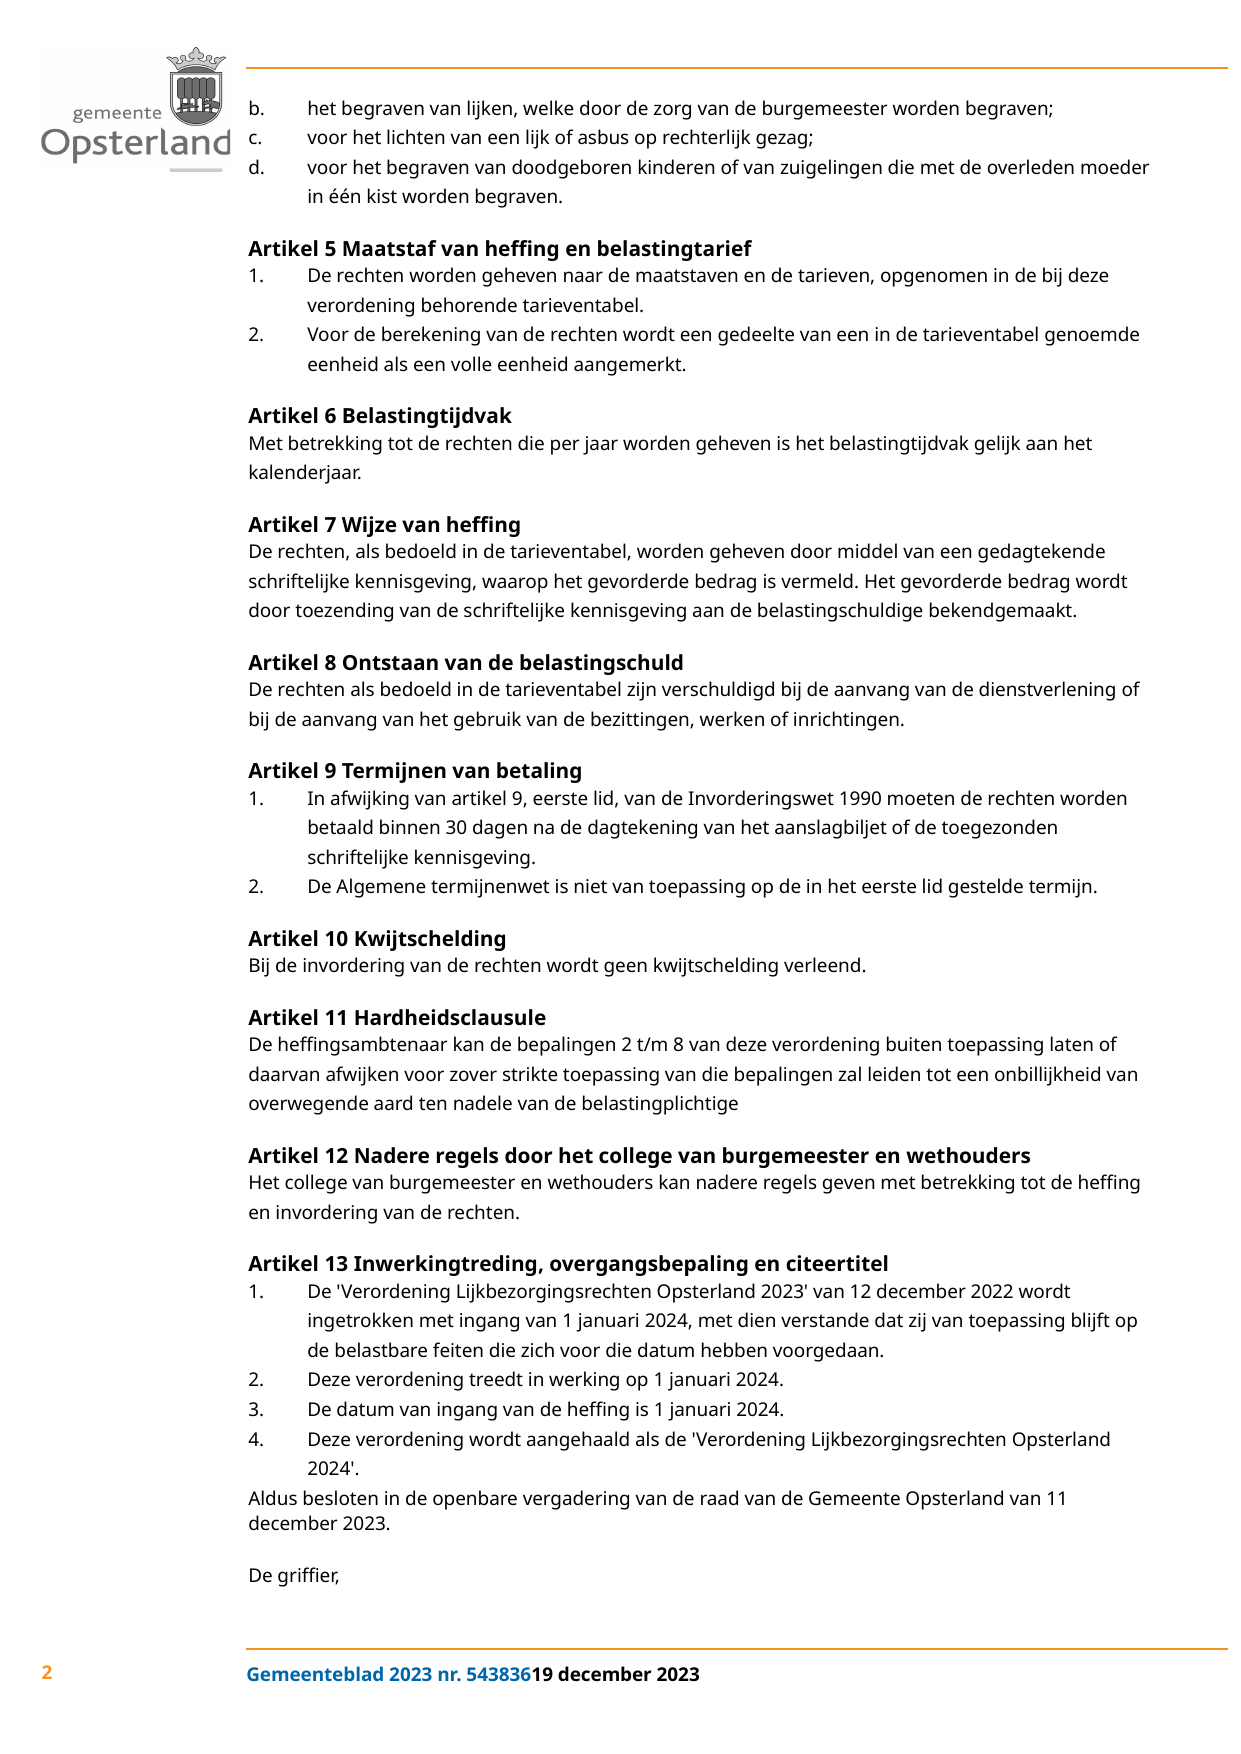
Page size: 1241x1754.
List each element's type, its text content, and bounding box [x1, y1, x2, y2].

text Artikel 9 Termijnen van betaling [248, 756, 1152, 785]
list De datum van ingang van de heffing is 1 januari 2024. [248, 1396, 1152, 1422]
text Artikel 8 Ontstaan van de belastingschuld [248, 648, 1152, 676]
text Met betrekking tot de rechten die per jaar worden geheven is het belastingtijdvak gelijk aan het kalenderjaar. [248, 430, 1152, 485]
text Artikel 6 Belastingtijdvak [248, 402, 1152, 430]
list Deze verordening treedt in werking op 1 januari 2024. [248, 1367, 1152, 1392]
text Artikel 10 Kwijtschelding [248, 924, 1152, 952]
text Bij de invordering van de rechten wordt geen kwijtschelding verleend. [248, 952, 1152, 978]
text Artikel 12 Nadere regels door het college van burgemeester en wethouders [248, 1141, 1152, 1169]
list het begraven van lijken, welke door de zorg van de burgemeester worden begraven; [248, 95, 1152, 121]
text De rechten als bedoeld in de tarieventabel zijn verschuldigd bij de aanvang van de dienstverlening of bij de aanvang van het gebruik van de bezittingen, werken of inrichtingen. [248, 676, 1152, 732]
text Het college van burgemeester en wethouders kan nadere regels geven met betrekking tot de heffing en invordering van de rechten. [248, 1169, 1152, 1225]
list De rechten worden geheven naar de maatstaven en de tarieven, opgenomen in de bij deze verordening behorende tarieventabel. [248, 262, 1152, 318]
text Artikel 13 Inwerkingtreding, overgangsbepaling en citeertitel [248, 1249, 1152, 1278]
text Aldus besloten in de openbare vergadering van de raad van de Gemeente Opsterland van 11 december 2023. [248, 1485, 1152, 1536]
text De rechten, als bedoeld in de tarieventabel, worden geheven door middel van een gedagtekende schriftelijke kennisgeving, waarop het gevorderde bedrag is vermeld. Het gevorderde bedrag wordt door toezending van de schriftelijke kennisgeving aan de belastingschuldige bekendgemaakt. [248, 538, 1152, 623]
list voor het lichten van een lijk of asbus op rechterlijk gezag; [248, 124, 1152, 150]
list Voor de berekening van de rechten wordt een gedeelte van een in de tarieventabel genoemde eenheid als een volle eenheid aangemerkt. [248, 322, 1152, 377]
text Artikel 11 Hardheidsclausule [248, 1003, 1152, 1031]
text De griffier, [248, 1562, 1152, 1588]
list De 'Verordening Lijkbezorgingsrechten Opsterland 2023' van 12 december 2022 wordt ingetrokken met ingang van 1 januari 2024, met dien verstande dat zij van toepassing blijft op de belastbare feiten die zich voor die datum hebben voorgedaan. [248, 1278, 1152, 1363]
picture [41, 47, 231, 172]
text Artikel 5 Maatstaf van heffing en belastingtarief [248, 234, 1152, 262]
text De heffingsambtenaar kan de bepalingen 2 t/m 8 van deze verordening buiten toepassing laten of daarvan afwijken voor zover strikte toepassing van die bepalingen zal leiden tot een onbillijkheid van overwegende aard ten nadele van de belastingplichtige [248, 1031, 1152, 1116]
list In afwijking van artikel 9, eerste lid, van de Invorderingswet 1990 moeten de rechten worden betaald binnen 30 dagen na de dagtekening van het aanslagbiljet of de toegezonden schriftelijke kennisgeving. [248, 785, 1152, 870]
text Artikel 7 Wijze van heffing [248, 510, 1152, 538]
list voor het begraven van doodgeboren kinderen of van zuigelingen die met de overleden moeder in één kist worden begraven. [248, 154, 1152, 209]
list De Algemene termijnenwet is niet van toepassing op de in het eerste lid gestelde termijn. [248, 874, 1152, 899]
list Deze verordening wordt aangehaald als de 'Verordening Lijkbezorgingsrechten Opsterland 2024'. [248, 1426, 1152, 1481]
